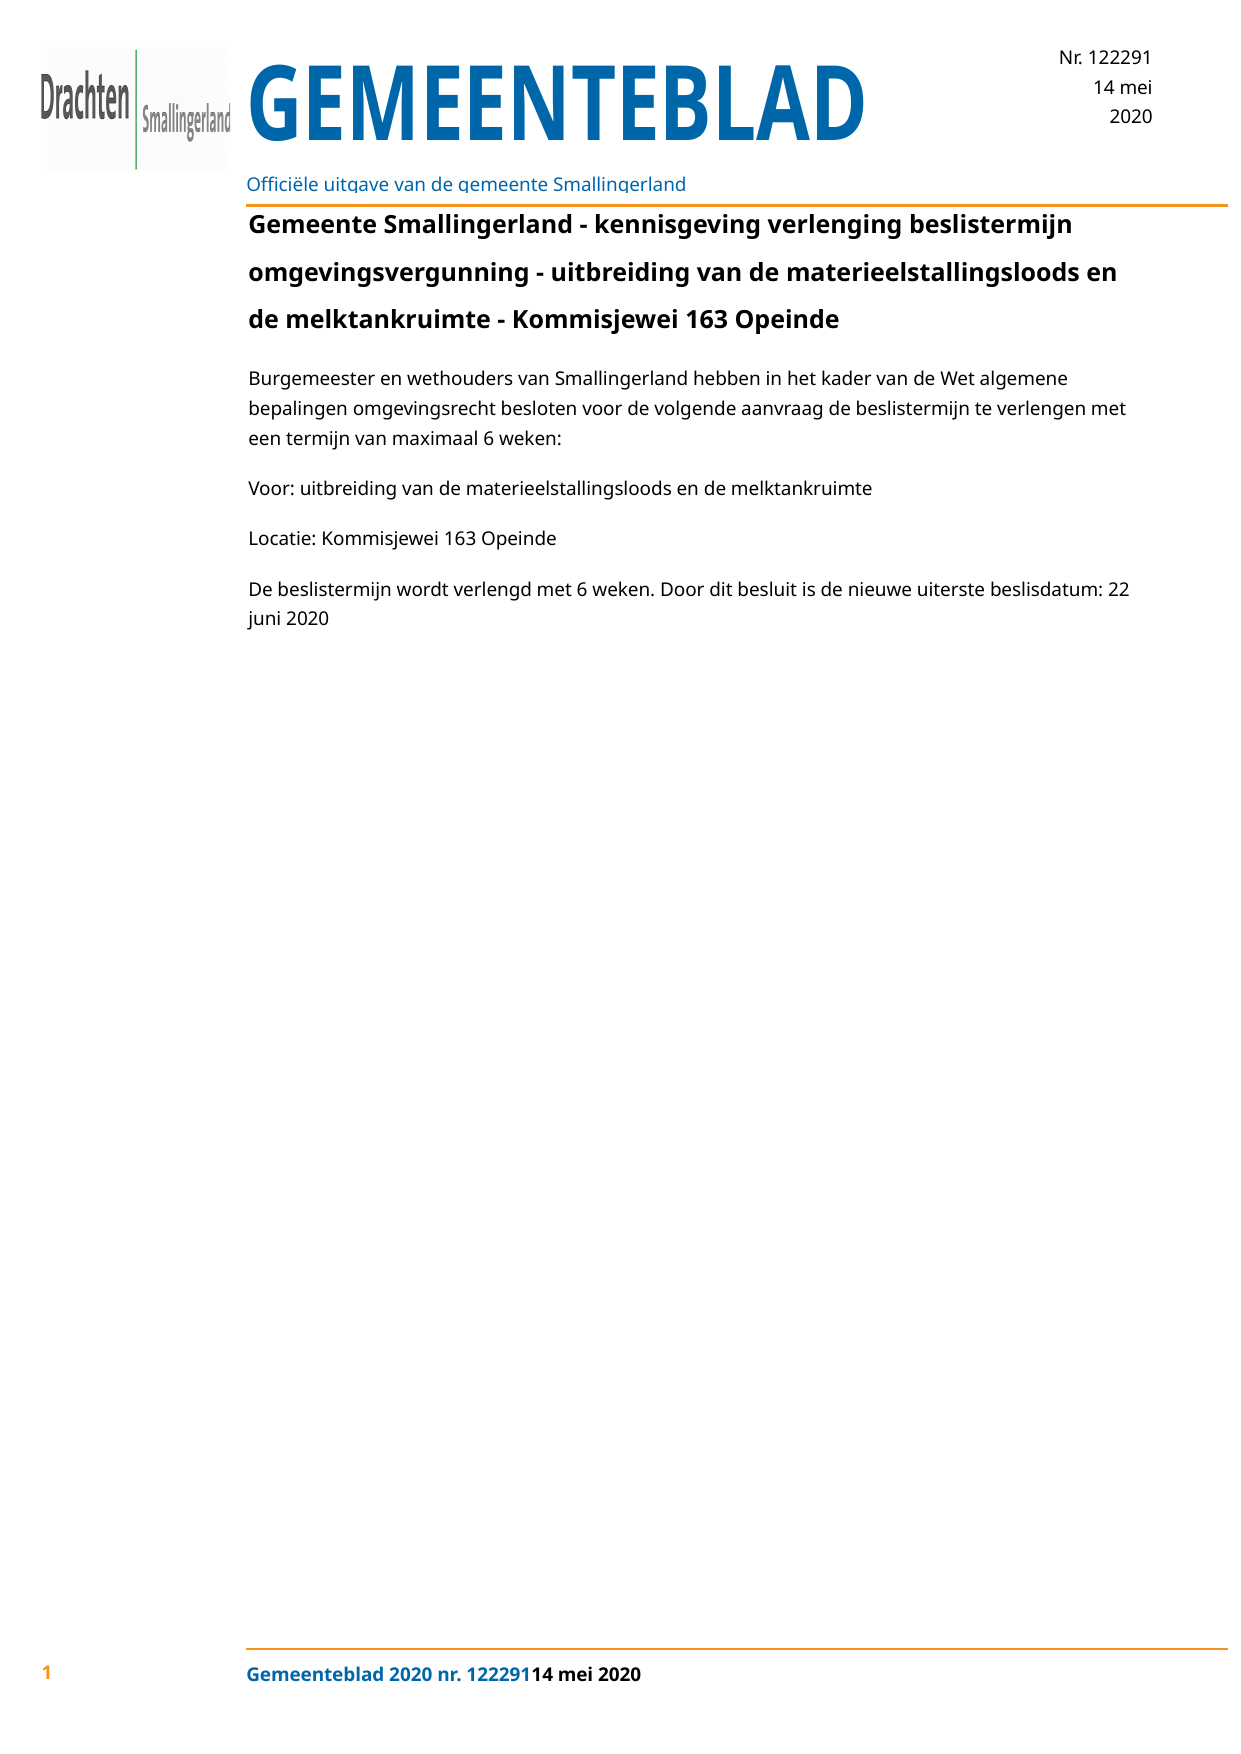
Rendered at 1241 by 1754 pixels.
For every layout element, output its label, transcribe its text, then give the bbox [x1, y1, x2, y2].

picture [41, 47, 231, 172]
text Locatie: Kommisjewei 163 Opeinde [248, 526, 1152, 551]
text Voor: uitbreiding van de materieelstallingsloods en de melktankruimte [248, 475, 1152, 501]
text Burgemeester en wethouders van Smallingerland hebben in het kader van de Wet algemene bepalingen omgevingsrecht besloten voor de volgende aanvraag de beslistermijn te verlengen met een termijn van maximaal 6 weken: [248, 366, 1152, 450]
text Gemeente Smallingerland - kennisgeving verlenging beslistermijn omgevingsvergunning - uitbreiding van de materieelstallingsloods en de melktankruimte - Kommisjewei 163 Opeinde [248, 207, 1152, 336]
text De beslistermijn wordt verlengd met 6 weken. Door dit besluit is de nieuwe uiterste beslisdatum: 22 juni 2020 [248, 576, 1152, 631]
